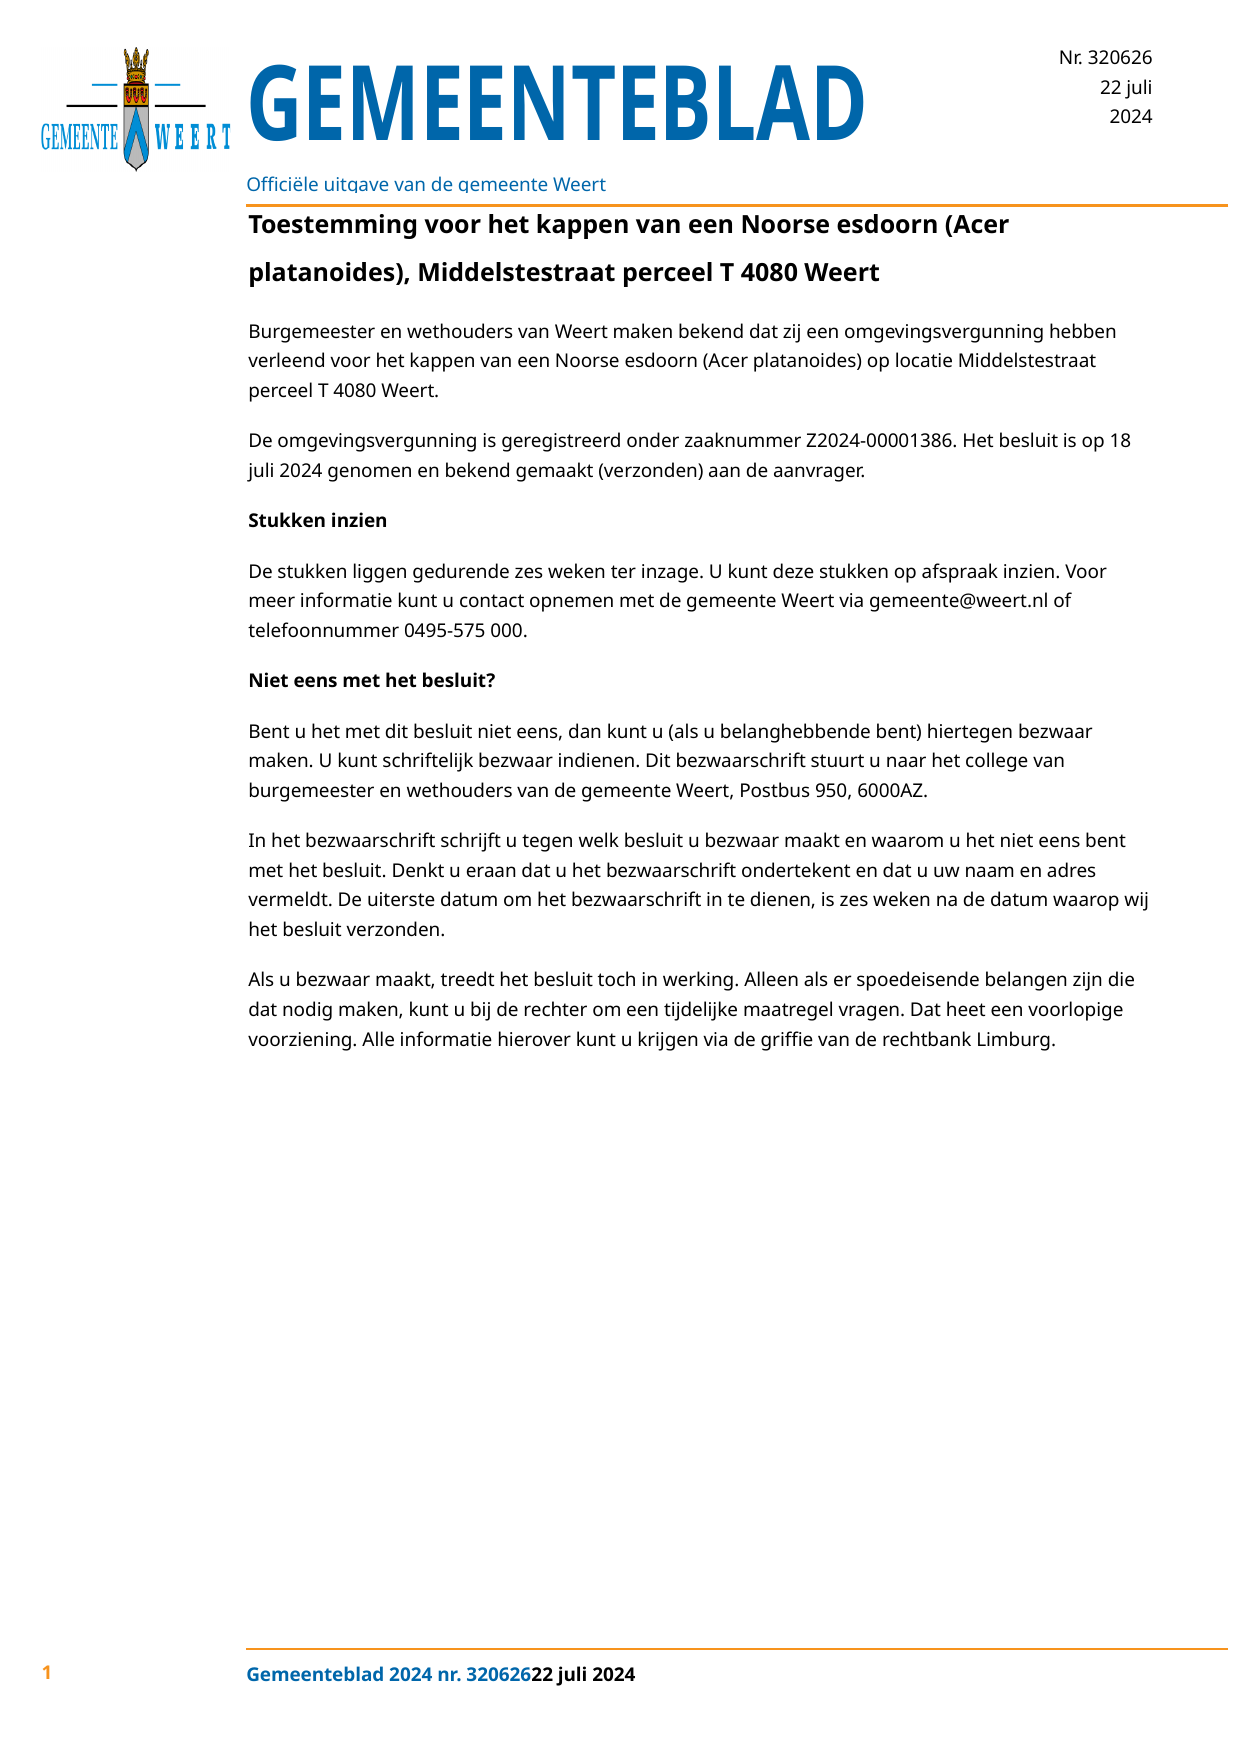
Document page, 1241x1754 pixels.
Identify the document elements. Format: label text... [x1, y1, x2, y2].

text In het bezwaarschrift schrijft u tegen welk besluit u bezwaar maakt en waarom u het niet eens bent met het besluit. Denkt u eraan dat u het bezwaarschrift ondertekent en dat u uw naam en adres vermeldt. De uiterste datum om het bezwaarschrift in te dienen, is zes weken na de datum waarop wij het besluit verzonden. [248, 827, 1152, 942]
text Als u bezwaar maakt, treedt het besluit toch in werking. Alleen als er spoedeisende belangen zijn die dat nodig maken, kunt u bij de rechter om een tijdelijke maatregel vragen. Dat heet een voorlopige voorziening. Alle informatie hierover kunt u krijgen via de griffie van de rechtbank Limburg. [248, 967, 1152, 1052]
text De omgevingsvergunning is geregistreerd onder zaaknummer Z2024-00001386. Het besluit is op 18 juli 2024 genomen en bekend gemaakt (verzonden) aan de aanvrager. [248, 427, 1152, 483]
picture [41, 47, 231, 172]
text Bent u het met dit besluit niet eens, dan kunt u (als u belanghebbende bent) hiertegen bezwaar maken. U kunt schriftelijk bezwaar indienen. Dit bezwaarschrift stuurt u naar het college van burgemeester en wethouders van de gemeente Weert, Postbus 950, 6000AZ. [248, 718, 1152, 803]
text Niet eens met het besluit? [248, 667, 1152, 693]
text Stukken inzien [248, 507, 1152, 533]
text Burgemeester en wethouders van Weert maken bekend dat zij een omgevingsvergunning hebben verleend voor het kappen van een Noorse esdoorn (Acer platanoides) op locatie Middelstestraat perceel T 4080 Weert. [248, 318, 1152, 403]
text De stukken liggen gedurende zes weken ter inzage. U kunt deze stukken op afspraak inzien. Voor meer informatie kunt u contact opnemen met de gemeente Weert via gemeente@weert.nl of telefoonnummer 0495-575 000. [248, 558, 1152, 643]
text Toestemming voor het kappen van een Noorse esdoorn (Acer platanoides), Middelstestraat perceel T 4080 Weert [248, 207, 1152, 288]
